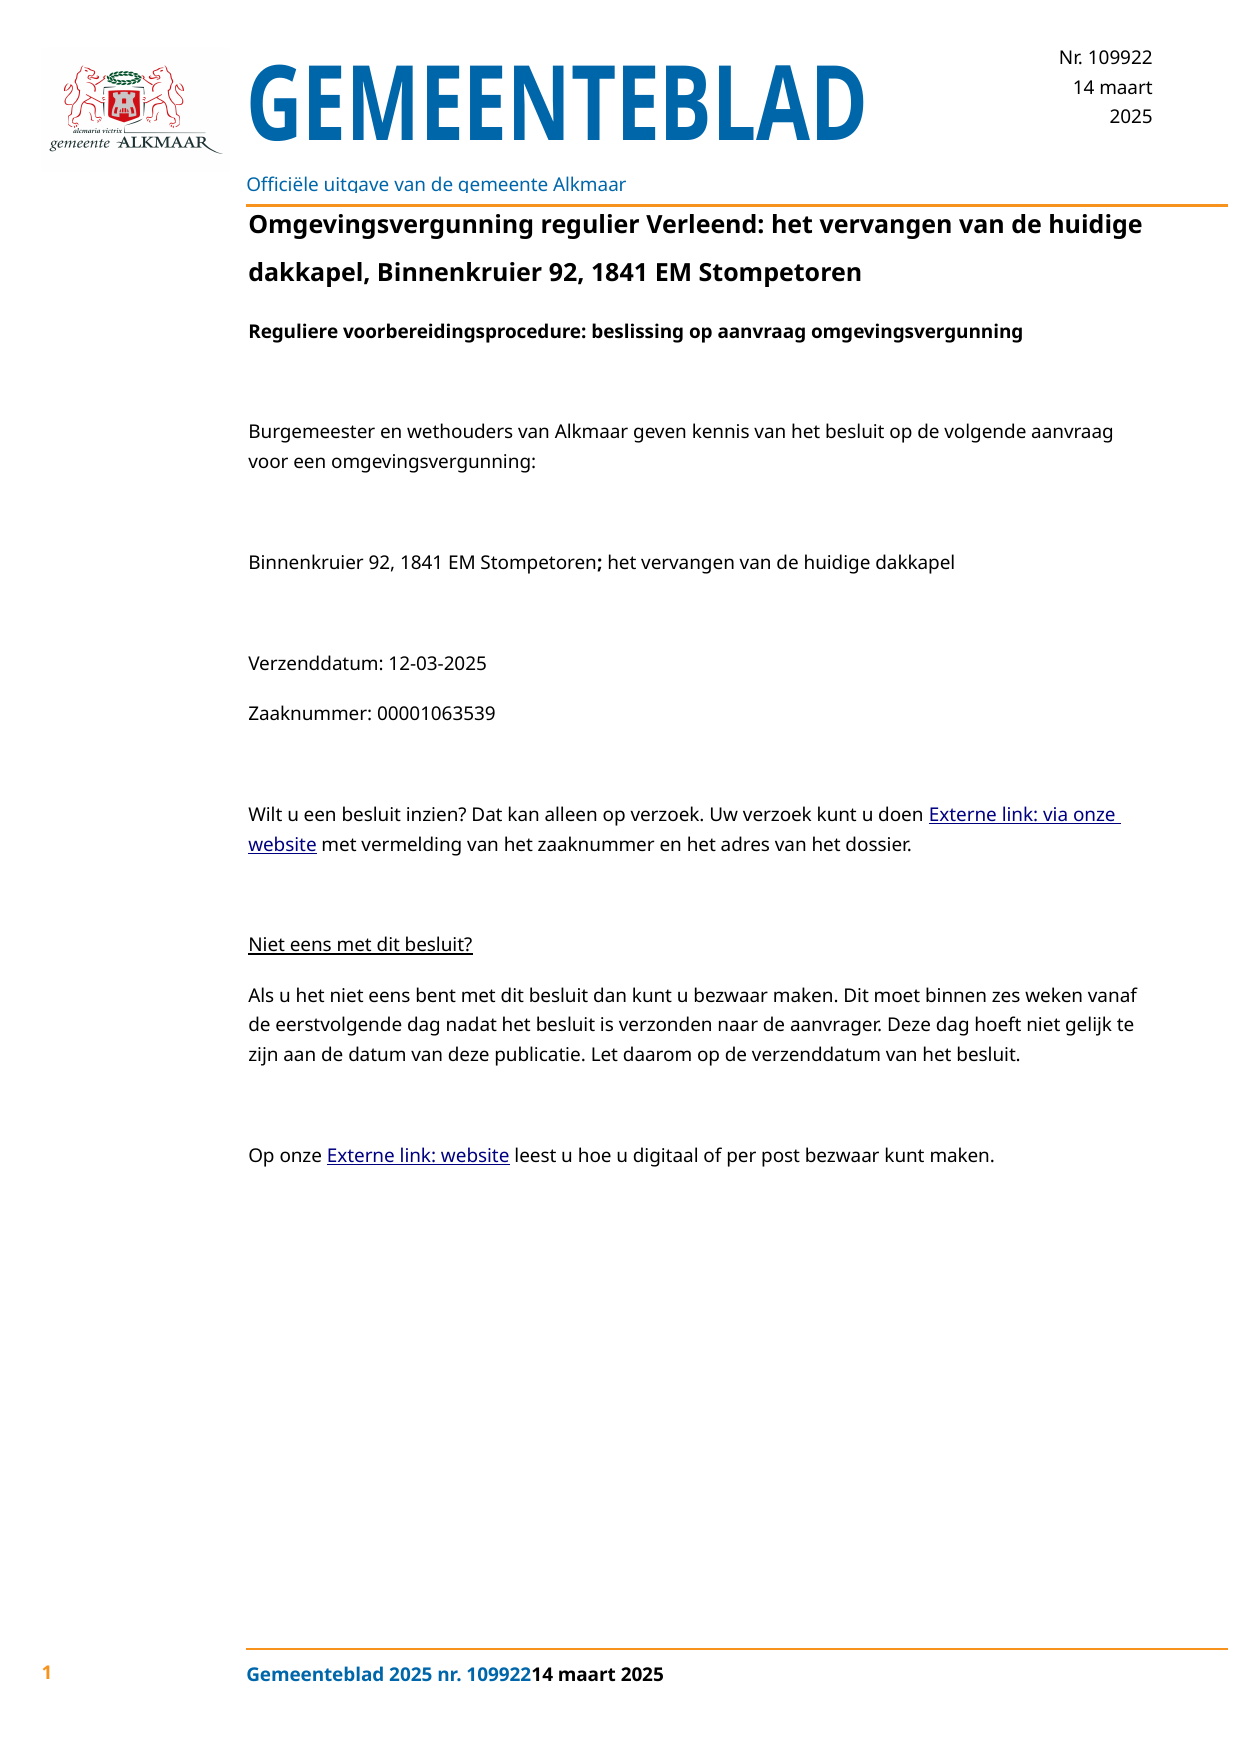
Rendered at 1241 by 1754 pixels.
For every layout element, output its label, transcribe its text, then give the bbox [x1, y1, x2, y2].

text Verzenddatum: 12-03-2025 [248, 650, 1152, 676]
text Burgemeester en wethouders van Alkmaar geven kennis van het besluit op de volgende aanvraag voor een omgevingsvergunning: [248, 419, 1152, 474]
text Wilt u een besluit inzien? Dat kan alleen op verzoek. Uw verzoek kunt u doen Externe link: via onze website met vermelding van het zaaknummer en het adres van het dossier. [248, 801, 1152, 857]
text Reguliere voorbereidingsprocedure: beslissing op aanvraag omgevingsvergunning [248, 318, 1152, 344]
text Binnenkruier 92, 1841 EM Stompetoren; het vervangen van de huidige dakkapel [248, 549, 1152, 575]
text Niet eens met dit besluit? [248, 932, 1152, 957]
text Op onze Externe link: website leest u hoe u digitaal of per post bezwaar kunt maken. [248, 1142, 1152, 1168]
text Als u het niet eens bent met dit besluit dan kunt u bezwaar maken. Dit moet binnen zes weken vanaf de eerstvolgende dag nadat het besluit is verzonden naar de aanvrager. Deze dag hoeft niet gelijk te zijn aan de datum van deze publicatie. Let daarom op de verzenddatum van het besluit. [248, 982, 1152, 1067]
text Omgevingsvergunning regulier Verleend: het vervangen van de huidige dakkapel, Binnenkruier 92, 1841 EM Stompetoren [248, 207, 1152, 288]
picture [41, 47, 231, 172]
text Zaaknummer: 00001063539 [248, 700, 1152, 726]
